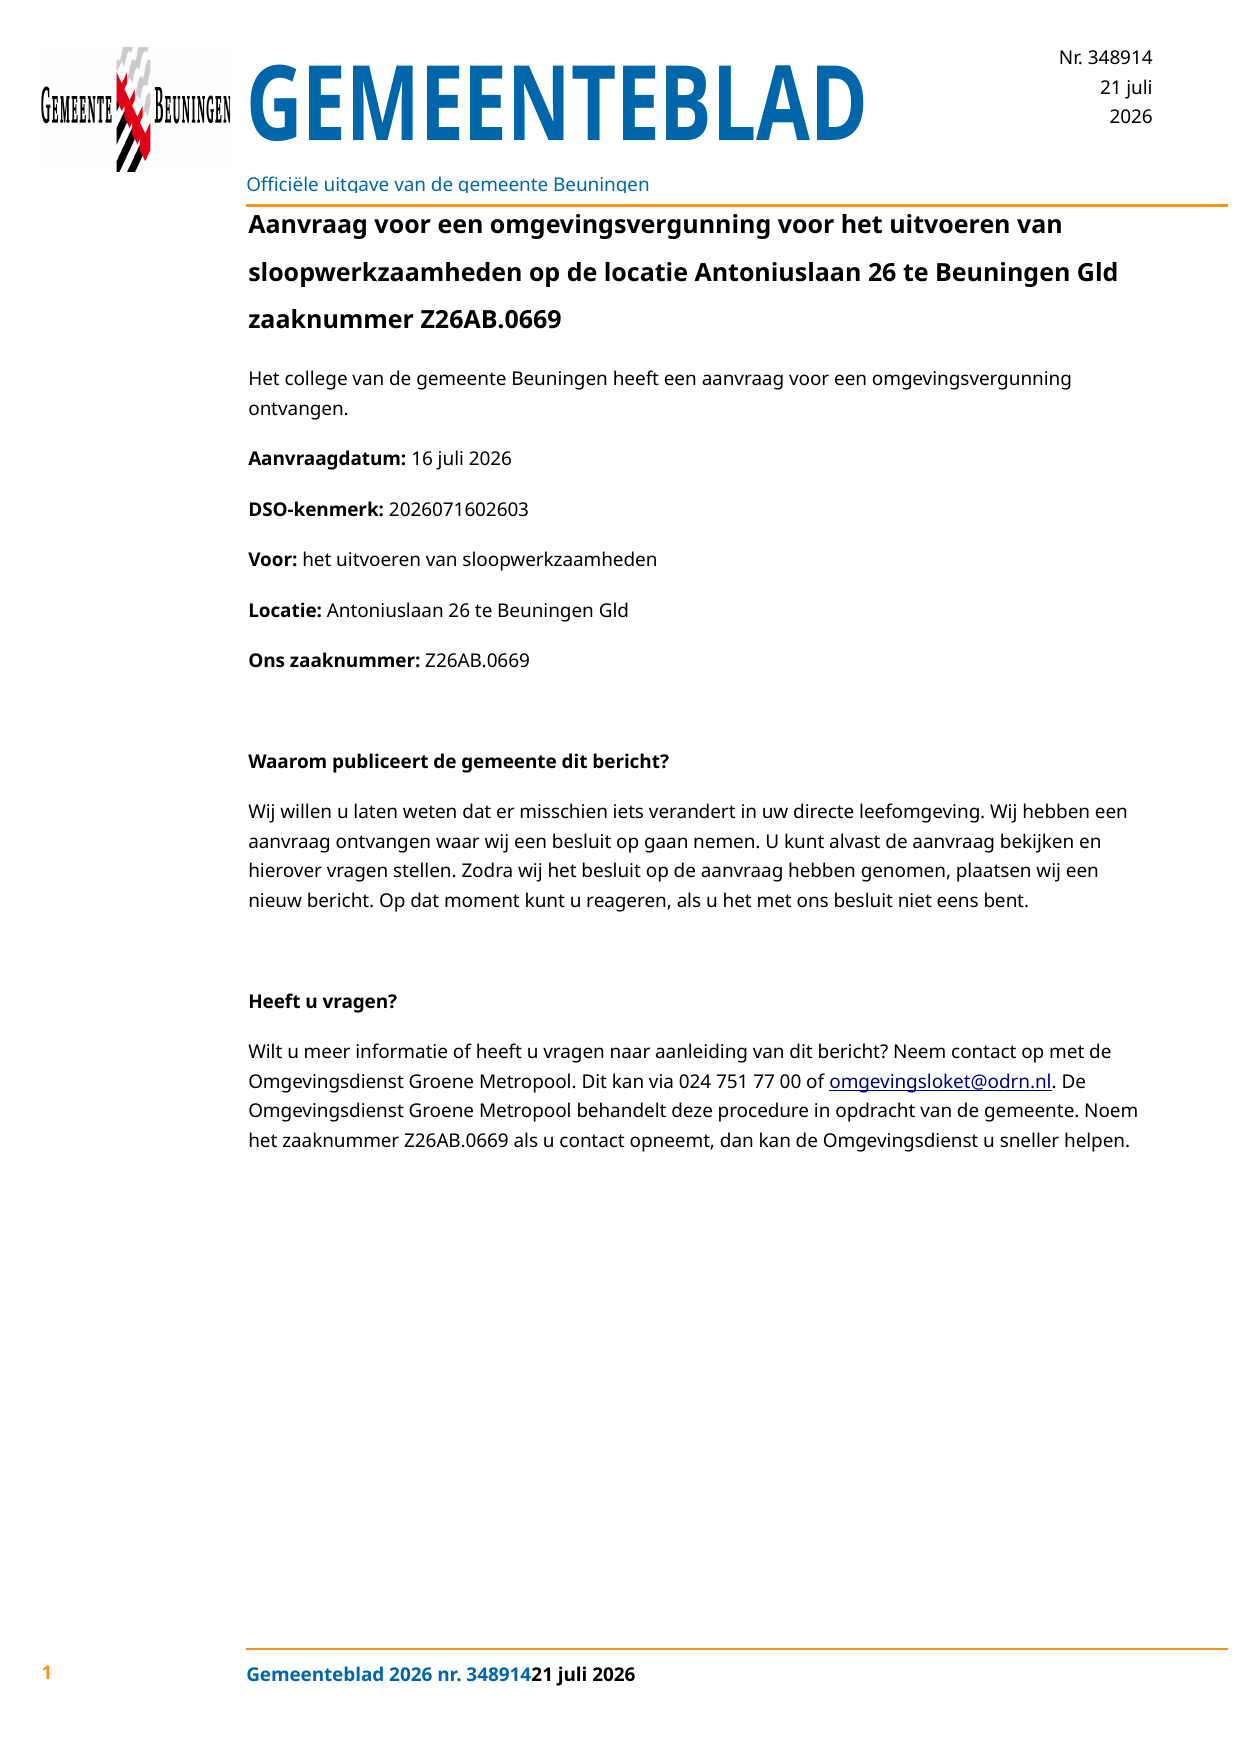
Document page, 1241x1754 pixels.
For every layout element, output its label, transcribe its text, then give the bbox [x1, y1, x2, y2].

text DSO-kenmerk: 2026071602603 [248, 496, 1152, 522]
text Wij willen u laten weten dat er misschien iets verandert in uw directe leefomgeving. Wij hebben een aanvraag ontvangen waar wij een besluit op gaan nemen. U kunt alvast de aanvraag bekijken en hierover vragen stellen. Zodra wij het besluit op de aanvraag hebben genomen, plaatsen wij een nieuw bericht. Op dat moment kunt u reageren, als u het met ons besluit niet eens bent. [248, 798, 1152, 913]
text Aanvraag voor een omgevingsvergunning voor het uitvoeren van sloopwerkzaamheden op de locatie Antoniuslaan 26 te Beuningen Gld zaaknummer Z26AB.0669 [248, 207, 1152, 336]
picture [41, 47, 231, 172]
text Waarom publiceert de gemeente dit bericht? [248, 748, 1152, 774]
text Ons zaaknummer: Z26AB.0669 [248, 647, 1152, 673]
text Aanvraagdatum: 16 juli 2026 [248, 446, 1152, 471]
text Heeft u vragen? [248, 988, 1152, 1014]
text Wilt u meer informatie of heeft u vragen naar aanleiding van dit bericht? Neem contact op met de Omgevingsdienst Groene Metropool. Dit kan via 024 751 77 00 of omgevingsloket@odrn.nl. De Omgevingsdienst Groene Metropool behandelt deze procedure in opdracht van de gemeente. Noem het zaaknummer Z26AB.0669 als u contact opneemt, dan kan de Omgevingsdienst u sneller helpen. [248, 1038, 1152, 1153]
text Het college van de gemeente Beuningen heeft een aanvraag voor een omgevingsvergunning ontvangen. [248, 366, 1152, 421]
text Locatie: Antoniuslaan 26 te Beuningen Gld [248, 597, 1152, 622]
text Voor: het uitvoeren van sloopwerkzaamheden [248, 546, 1152, 572]
